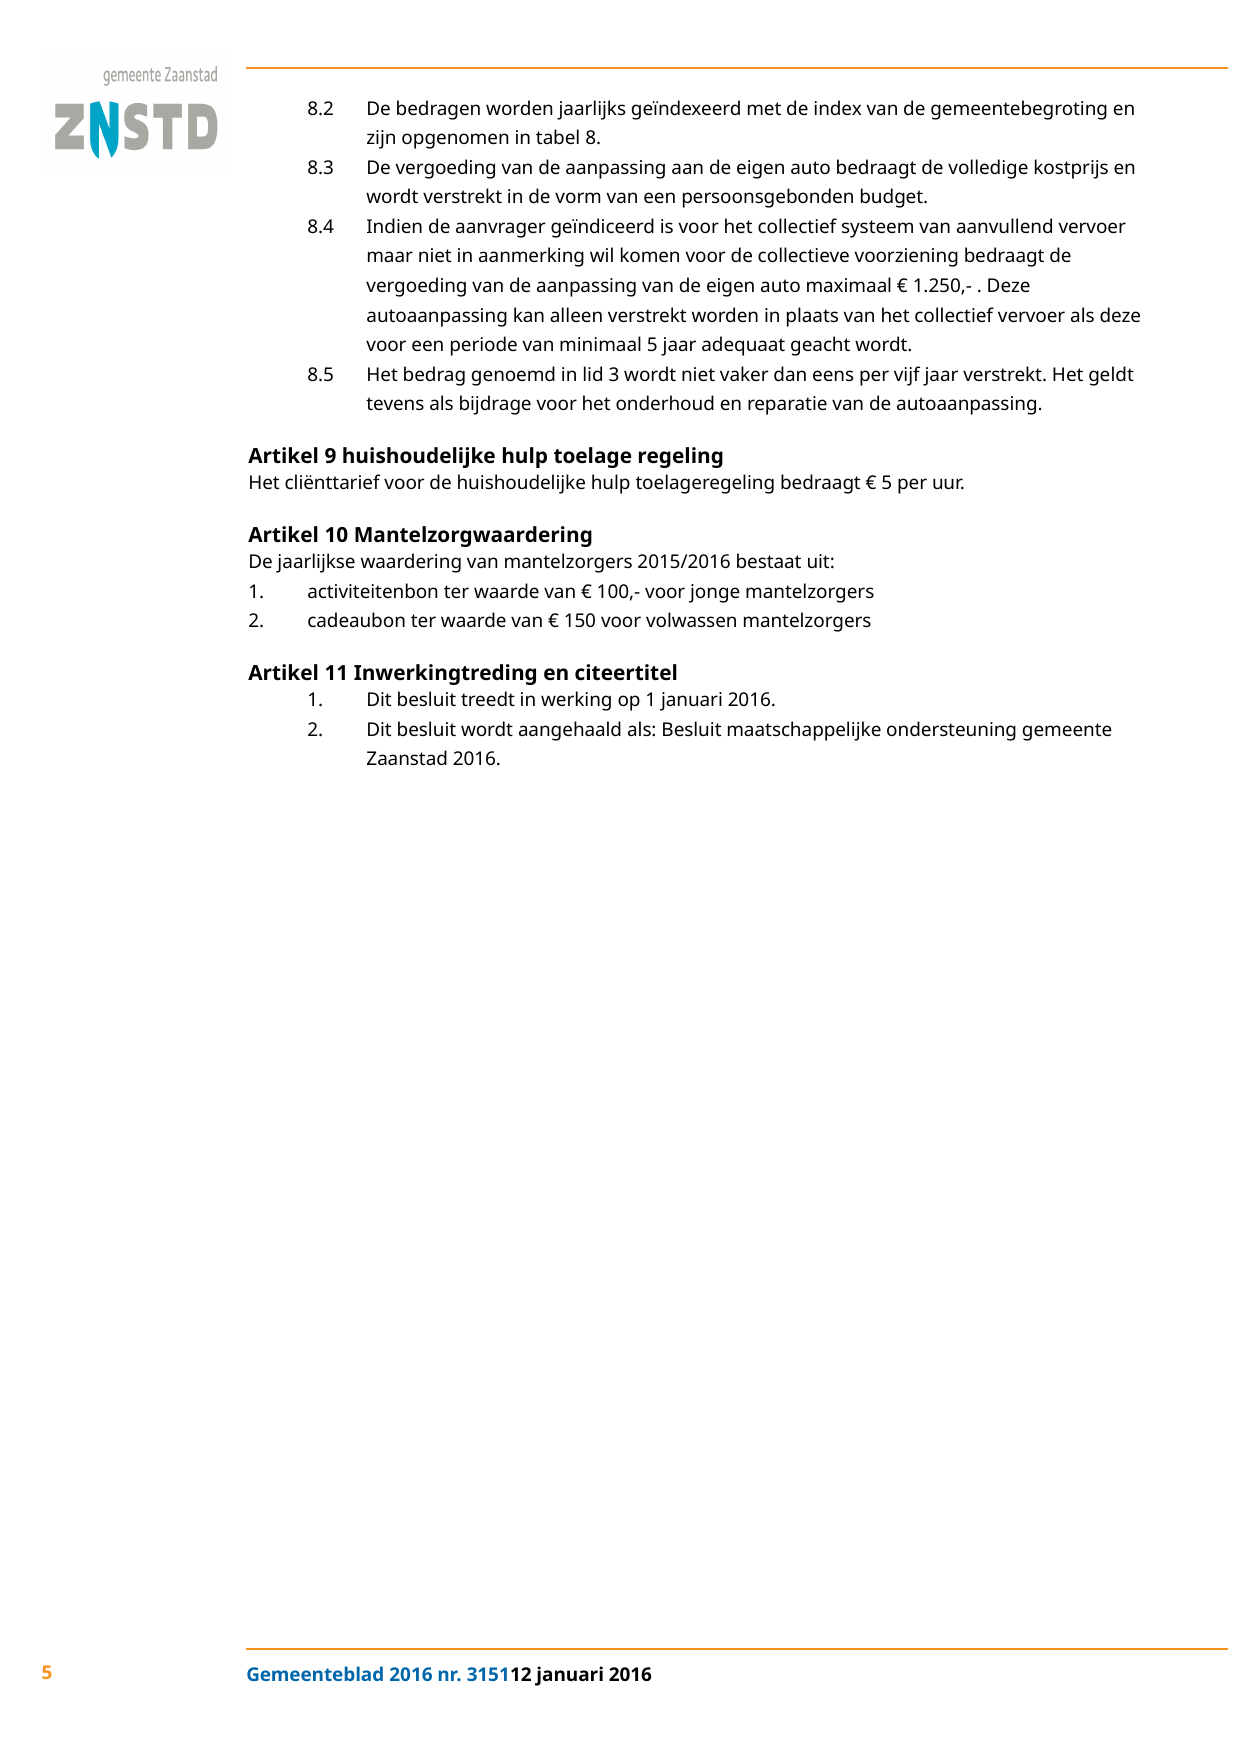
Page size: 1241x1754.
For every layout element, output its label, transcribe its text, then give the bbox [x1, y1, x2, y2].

picture [41, 47, 231, 172]
list Het bedrag genoemd in lid 3 wordt niet vaker dan eens per vijf jaar verstrekt. Het geldt tevens als bijdrage voor het onderhoud en reparatie van de autoaanpassing. [307, 361, 1152, 416]
text De jaarlijkse waardering van mantelzorgers 2015/2016 bestaat uit: [248, 548, 1152, 574]
text Artikel 11 Inwerkingtreding en citeertitel [248, 658, 1152, 686]
text Artikel 10 Mantelzorgwaardering [248, 520, 1152, 548]
list Dit besluit wordt aangehaald als: Besluit maatschappelijke ondersteuning gemeente Zaanstad 2016. [307, 716, 1152, 771]
list cadeaubon ter waarde van € 150 voor volwassen mantelzorgers [248, 607, 1152, 633]
list activiteitenbon ter waarde van € 100,- voor jonge mantelzorgers [248, 578, 1152, 604]
text Artikel 9 huishoudelijke hulp toelage regeling [248, 441, 1152, 469]
text Het cliënttarief voor de huishoudelijke hulp toelageregeling bedraagt € 5 per uur. [248, 469, 1152, 495]
list De vergoeding van de aanpassing aan de eigen auto bedraagt de volledige kostprijs en wordt verstrekt in de vorm van een persoonsgebonden budget. [307, 154, 1152, 209]
list Indien de aanvrager geïndiceerd is voor het collectief systeem van aanvullend vervoer maar niet in aanmerking wil komen voor de collectieve voorziening bedraagt de vergoeding van de aanpassing van de eigen auto maximaal € 1.250,- . Deze autoaanpassing kan alleen verstrekt worden in plaats van het collectief vervoer als deze voor een periode van minimaal 5 jaar adequaat geacht wordt. [307, 213, 1152, 357]
list Dit besluit treedt in werking op 1 januari 2016. [307, 686, 1152, 712]
list De bedragen worden jaarlijks geïndexeerd met de index van de gemeentebegroting en zijn opgenomen in tabel 8. [307, 95, 1152, 150]
